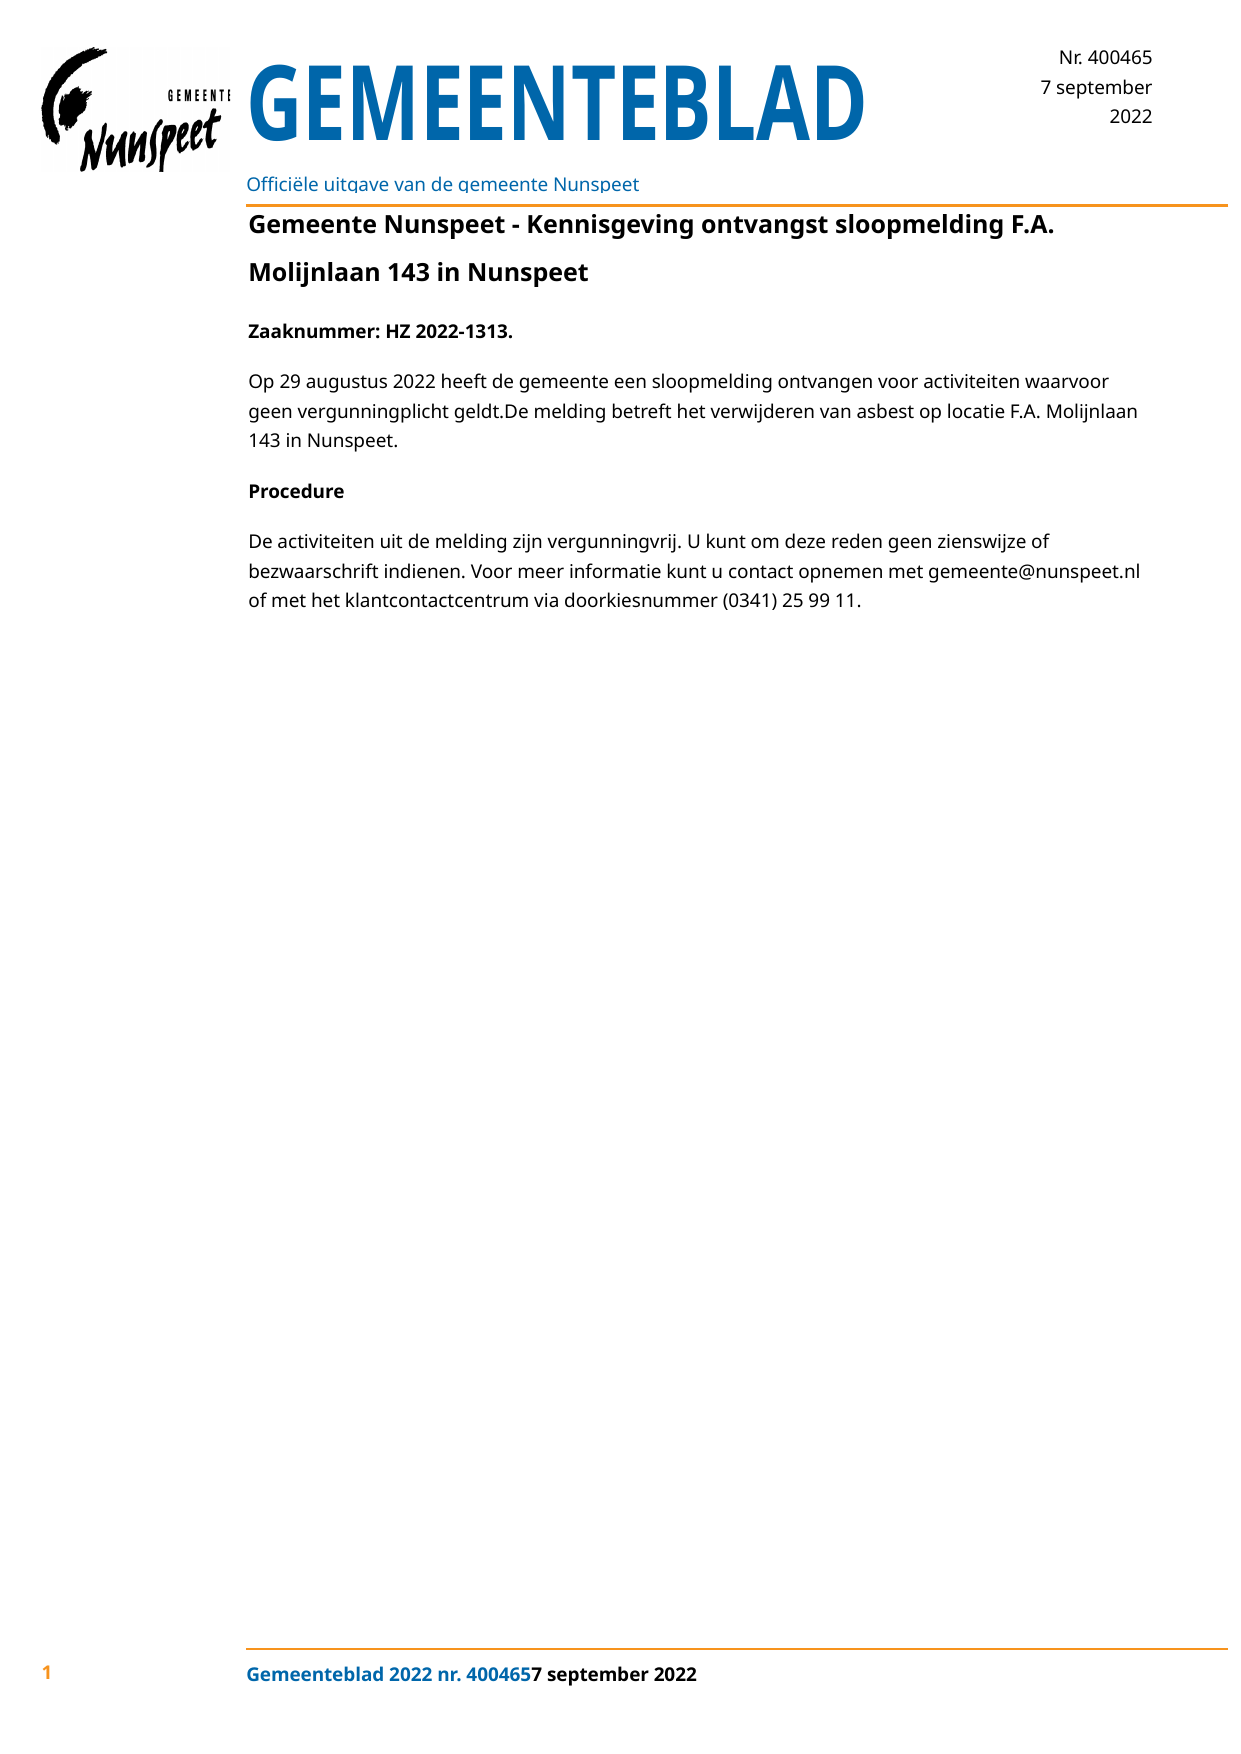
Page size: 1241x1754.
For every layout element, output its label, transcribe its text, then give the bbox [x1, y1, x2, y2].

picture [41, 47, 231, 172]
text De activiteiten uit de melding zijn vergunningvrij. U kunt om deze reden geen zienswijze of bezwaarschrift indienen. Voor meer informatie kunt u contact opnemen met gemeente@nunspeet.nl of met het klantcontactcentrum via doorkiesnummer (0341) 25 99 11. [248, 528, 1152, 613]
text Gemeente Nunspeet - Kennisgeving ontvangst sloopmelding F.A. Molijnlaan 143 in Nunspeet [248, 207, 1152, 288]
text Zaaknummer: HZ 2022-1313. [248, 318, 1152, 344]
text Op 29 augustus 2022 heeft de gemeente een sloopmelding ontvangen voor activiteiten waarvoor geen vergunningplicht geldt.De melding betreft het verwijderen van asbest op locatie F.A. Molijnlaan 143 in Nunspeet. [248, 368, 1152, 453]
text Procedure [248, 478, 1152, 504]
